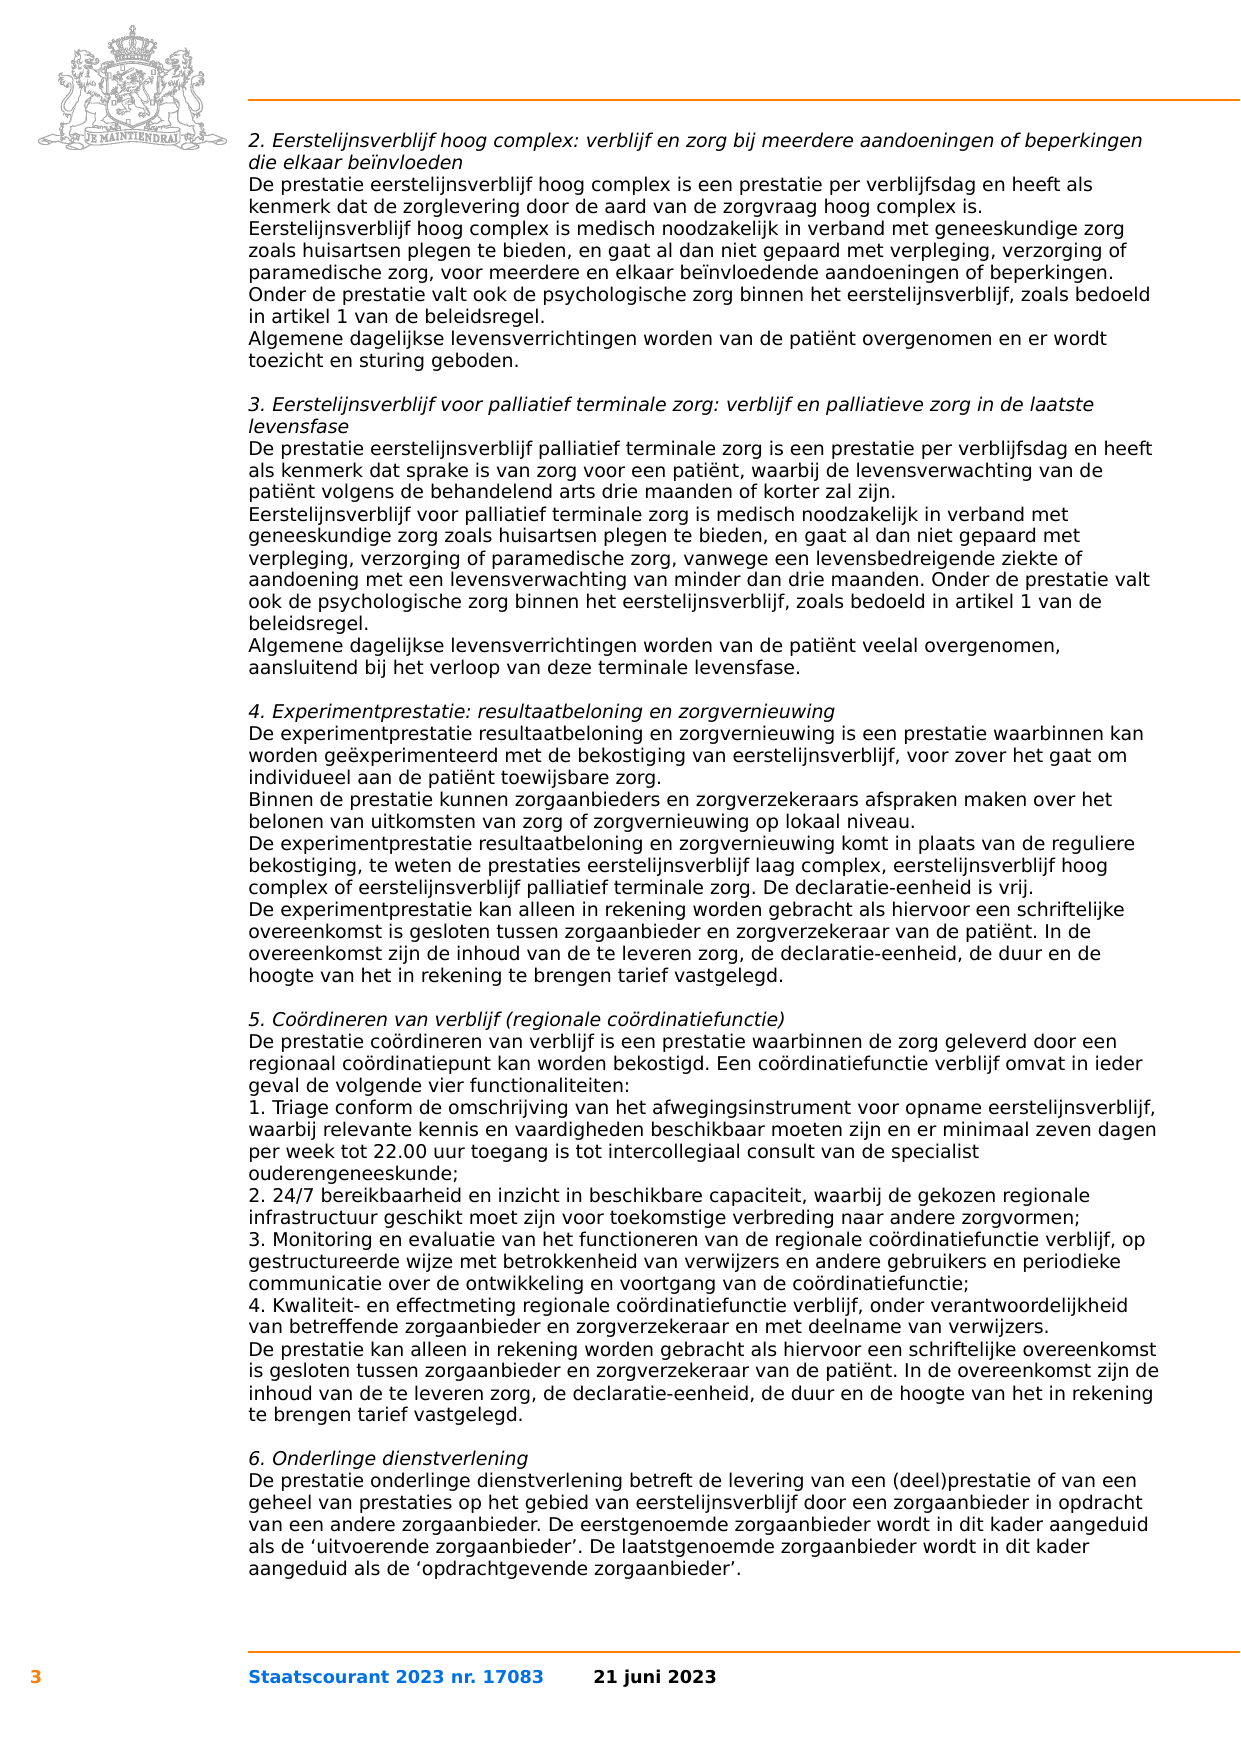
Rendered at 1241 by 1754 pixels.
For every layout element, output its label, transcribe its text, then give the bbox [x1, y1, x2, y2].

subtitle 2. Eerstelijnsverblijf hoog complex: verblijf en zorg bij meerdere aandoeningen of beperkingen die elkaar beïnvloeden [248, 130, 1163, 174]
text Eerstelijnsverblijf voor palliatief terminale zorg is medisch noodzakelijk in verband met geneeskundige zorg zoals huisartsen plegen te bieden, en gaat al dan niet gepaard met verpleging, verzorging of paramedische zorg, vanwege een levensbedreigende ziekte of aandoening met een levensverwachting van minder dan drie maanden. Onder de prestatie valt ook de psychologische zorg binnen het eerstelijnsverblijf, zoals bedoeld in artikel 1 van de beleidsregel. [248, 503, 1163, 635]
text Binnen de prestatie kunnen zorgaanbieders en zorgverzekeraars afspraken maken over het belonen van uitkomsten van zorg of zorgvernieuwing op lokaal niveau. [248, 789, 1163, 833]
text 1. Triage conform de omschrijving van het afwegingsinstrument voor opname eerstelijnsverblijf, waarbij relevante kennis en vaardigheden beschikbaar moeten zijn en er minimaal zeven dagen per week tot 22.00 uur toegang is tot intercollegiaal consult van de specialist ouderengeneeskunde; [248, 1097, 1163, 1184]
text Algemene dagelijkse levensverrichtingen worden van de patiënt veelal overgenomen, aansluitend bij het verloop van deze terminale levensfase. [248, 635, 1163, 679]
text De experimentprestatie resultaatbeloning en zorgvernieuwing komt in plaats van de reguliere bekostiging, te weten de prestaties eerstelijnsverblijf laag complex, eerstelijnsverblijf hoog complex of eerstelijnsverblijf palliatief terminale zorg. De declaratie-eenheid is vrij. [248, 833, 1163, 899]
text 4. Kwaliteit- en effectmeting regionale coördinatiefunctie verblijf, onder verantwoordelijkheid van betreffende zorgaanbieder en zorgverzekeraar en met deelname van verwijzers. [248, 1294, 1163, 1338]
text Eerstelijnsverblijf hoog complex is medisch noodzakelijk in verband met geneeskundige zorg zoals huisartsen plegen te bieden, en gaat al dan niet gepaard met verpleging, verzorging of paramedische zorg, voor meerdere en elkaar beïnvloedende aandoeningen of beperkingen. Onder de prestatie valt ook de psychologische zorg binnen het eerstelijnsverblijf, zoals bedoeld in artikel 1 van de beleidsregel. [248, 218, 1163, 328]
picture [38, 25, 227, 150]
subtitle 4. Experimentprestatie: resultaatbeloning en zorgvernieuwing [248, 701, 1163, 723]
subtitle 5. Coördineren van verblijf (regionale coördinatiefunctie) [248, 1009, 1163, 1031]
text 2. 24/7 bereikbaarheid en inzicht in beschikbare capaciteit, waarbij de gekozen regionale infrastructuur geschikt moet zijn voor toekomstige verbreding naar andere zorgvormen; [248, 1184, 1163, 1228]
text De prestatie coördineren van verblijf is een prestatie waarbinnen de zorg geleverd door een regionaal coördinatiepunt kan worden bekostigd. Een coördinatiefunctie verblijf omvat in ieder geval de volgende vier functionaliteiten: [248, 1031, 1163, 1097]
subtitle 3. Eerstelijnsverblijf voor palliatief terminale zorg: verblijf en palliatieve zorg in de laatste levensfase [248, 393, 1163, 437]
subtitle 6. Onderlinge dienstverlening [248, 1448, 1163, 1470]
text De prestatie eerstelijnsverblijf palliatief terminale zorg is een prestatie per verblijfsdag en heeft als kenmerk dat sprake is van zorg voor een patiënt, waarbij de levensverwachting van de patiënt volgens de behandelend arts drie maanden of korter zal zijn. [248, 437, 1163, 503]
text De prestatie kan alleen in rekening worden gebracht als hiervoor een schriftelijke overeenkomst is gesloten tussen zorgaanbieder en zorgverzekeraar van de patiënt. In de overeenkomst zijn de inhoud van de te leveren zorg, de declaratie-eenheid, de duur en de hoogte van het in rekening te brengen tarief vastgelegd. [248, 1338, 1163, 1426]
text De experimentprestatie kan alleen in rekening worden gebracht als hiervoor een schriftelijke overeenkomst is gesloten tussen zorgaanbieder en zorgverzekeraar van de patiënt. In de overeenkomst zijn de inhoud van de te leveren zorg, de declaratie-eenheid, de duur en de hoogte van het in rekening te brengen tarief vastgelegd. [248, 899, 1163, 987]
text De experimentprestatie resultaatbeloning en zorgvernieuwing is een prestatie waarbinnen kan worden geëxperimenteerd met de bekostiging van eerstelijnsverblijf, voor zover het gaat om individueel aan de patiënt toewijsbare zorg. [248, 723, 1163, 789]
text De prestatie eerstelijnsverblijf hoog complex is een prestatie per verblijfsdag en heeft als kenmerk dat de zorglevering door de aard van de zorgvraag hoog complex is. [248, 174, 1163, 218]
text Algemene dagelijkse levensverrichtingen worden van de patiënt overgenomen en er wordt toezicht en sturing geboden. [248, 328, 1163, 372]
text 3. Monitoring en evaluatie van het functioneren van de regionale coördinatiefunctie verblijf, op gestructureerde wijze met betrokkenheid van verwijzers en andere gebruikers en periodieke communicatie over de ontwikkeling en voortgang van de coördinatiefunctie; [248, 1228, 1163, 1294]
text De prestatie onderlinge dienstverlening betreft de levering van een (deel)prestatie of van een geheel van prestaties op het gebied van eerstelijnsverblijf door een zorgaanbieder in opdracht van een andere zorgaanbieder. De eerstgenoemde zorgaanbieder wordt in dit kader aangeduid als de ‘uitvoerende zorgaanbieder’. De laatstgenoemde zorgaanbieder wordt in dit kader aangeduid als de ‘opdrachtgevende zorgaanbieder’. [248, 1470, 1163, 1580]
